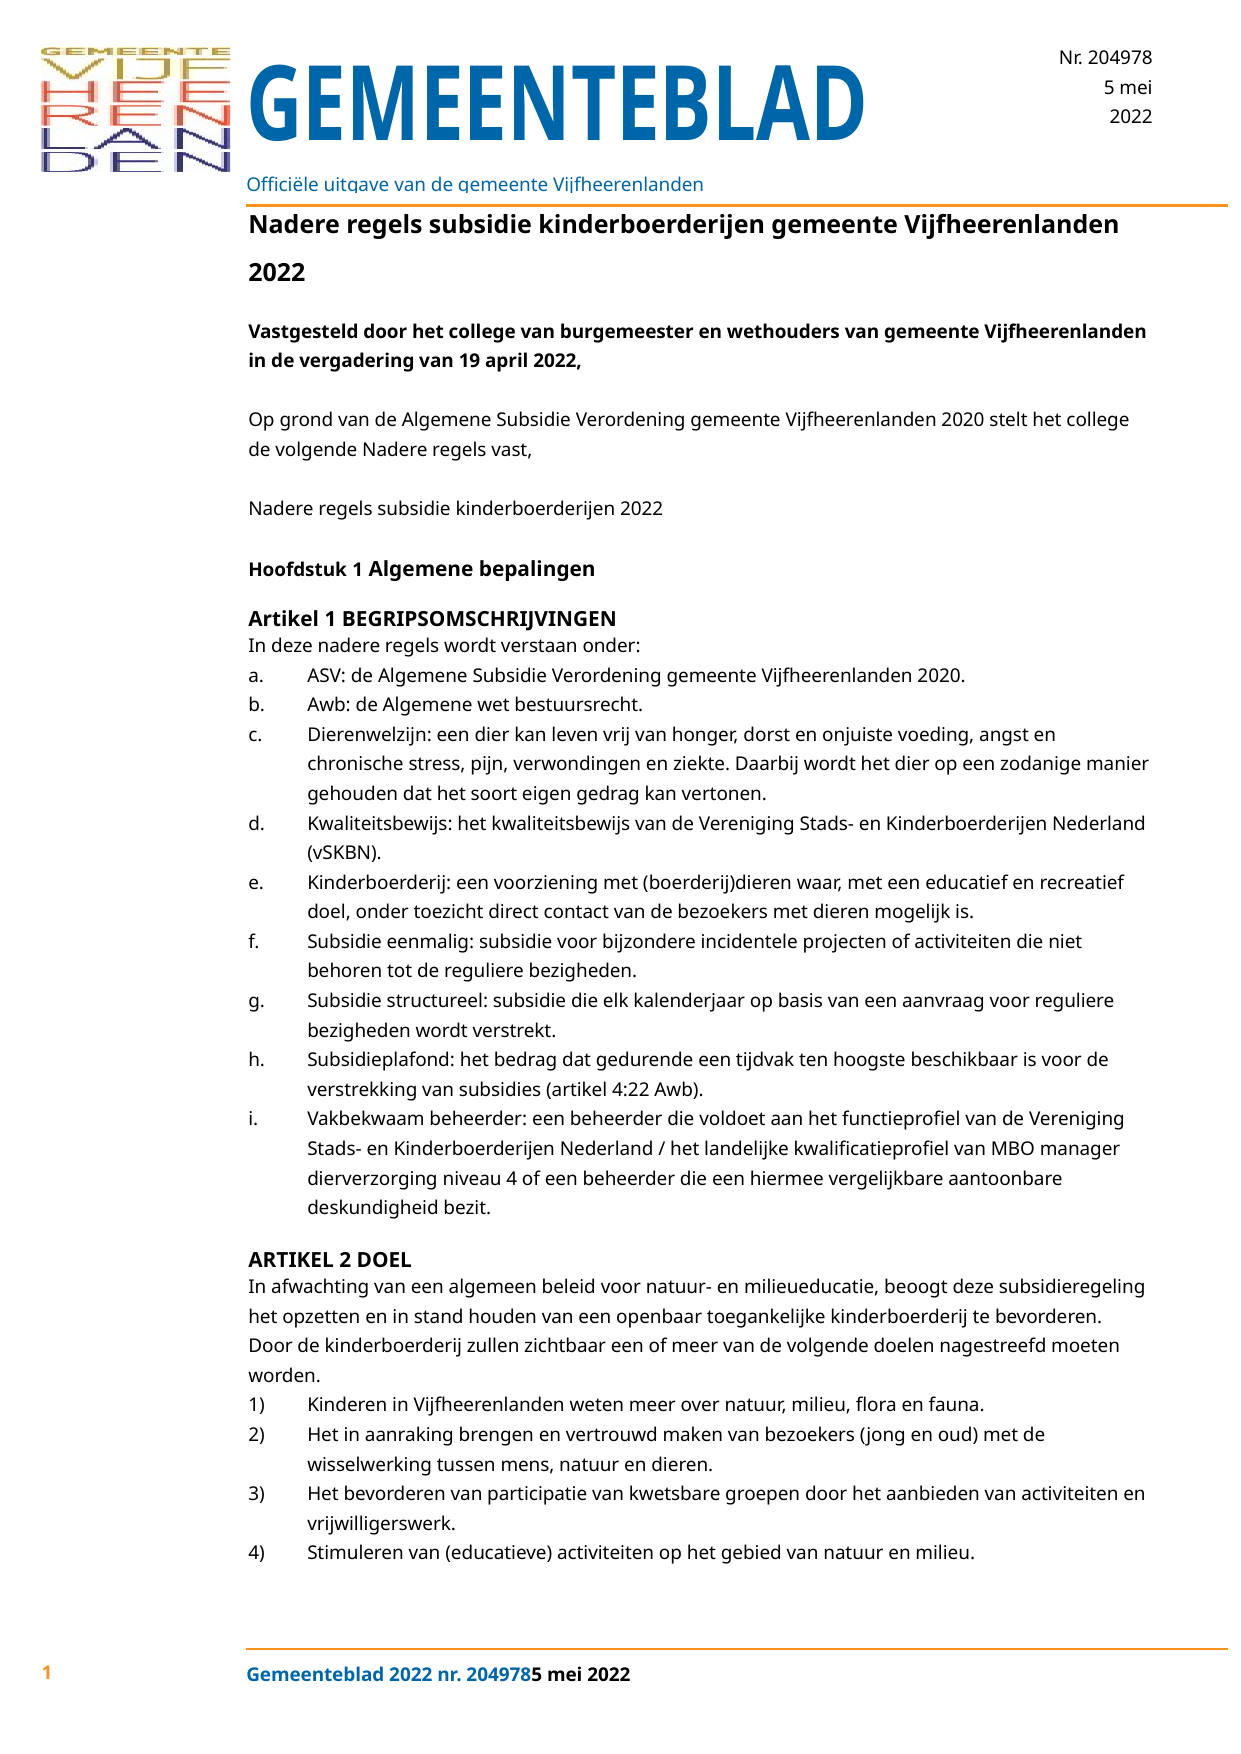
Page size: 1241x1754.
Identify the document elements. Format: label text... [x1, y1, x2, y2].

list ASV: de Algemene Subsidie Verordening gemeente Vijfheerenlanden 2020. [248, 662, 1152, 688]
text Op grond van de Algemene Subsidie Verordening gemeente Vijfheerenlanden 2020 stelt het college de volgende Nadere regels vast, [248, 407, 1152, 462]
list Awb: de Algemene wet bestuursrecht. [248, 691, 1152, 717]
text Artikel 1 BEGRIPSOMSCHRIJVINGEN [248, 604, 1152, 632]
picture [41, 47, 231, 172]
list Kwaliteitsbewijs: het kwaliteitsbewijs van de Vereniging Stads- en Kinderboerderijen Nederland (vSKBN). [248, 810, 1152, 865]
text In afwachting van een algemeen beleid voor natuur- en milieueducatie, beoogt deze subsidieregeling het opzetten en in stand houden van een openbaar toegankelijke kinderboerderij te bevorderen. Door de kinderboerderij zullen zichtbaar een of meer van de volgende doelen nagestreefd moeten worden. [248, 1273, 1152, 1388]
list Subsidie eenmalig: subsidie voor bijzondere incidentele projecten of activiteiten die niet behoren tot de reguliere bezigheden. [248, 928, 1152, 983]
list Kinderen in Vijfheerenlanden weten meer over natuur, milieu, flora en fauna. [248, 1392, 1152, 1417]
text In deze nadere regels wordt verstaan onder: [248, 632, 1152, 658]
text Vastgesteld door het college van burgemeester en wethouders van gemeente Vijfheerenlanden in de vergadering van 19 april 2022, [248, 318, 1152, 373]
list Subsidie structureel: subsidie die elk kalenderjaar op basis van een aanvraag voor reguliere bezigheden wordt verstrekt. [248, 987, 1152, 1043]
list Het bevorderen van participatie van kwetsbare groepen door het aanbieden van activiteiten en vrijwilligerswerk. [248, 1480, 1152, 1536]
list Vakbekwaam beheerder: een beheerder die voldoet aan het functieprofiel van de Vereniging Stads- en Kinderboerderijen Nederland / het landelijke kwalificatieprofiel van MBO manager dierverzorging niveau 4 of een beheerder die een hiermee vergelijkbare aantoonbare deskundigheid bezit. [248, 1106, 1152, 1220]
text Nadere regels subsidie kinderboerderijen gemeente Vijfheerenlanden 2022 [248, 207, 1152, 288]
text Hoofdstuk 1 Algemene bepalingen [248, 554, 1152, 583]
list Kinderboerderij: een voorziening met (boerderij)dieren waar, met een educatief en recreatief doel, onder toezicht direct contact van de bezoekers met dieren mogelijk is. [248, 869, 1152, 924]
text Nadere regels subsidie kinderboerderijen 2022 [248, 495, 1152, 521]
text ARTIKEL 2 DOEL [248, 1245, 1152, 1273]
list Dierenwelzijn: een dier kan leven vrij van honger, dorst en onjuiste voeding, angst en chronische stress, pijn, verwondingen en ziekte. Daarbij wordt het dier op een zodanige manier gehouden dat het soort eigen gedrag kan vertonen. [248, 721, 1152, 806]
list Het in aanraking brengen en vertrouwd maken van bezoekers (jong en oud) met de wisselwerking tussen mens, natuur en dieren. [248, 1421, 1152, 1476]
list Stimuleren van (educatieve) activiteiten op het gebied van natuur en milieu. [248, 1539, 1152, 1565]
list Subsidieplafond: het bedrag dat gedurende een tijdvak ten hoogste beschikbaar is voor de verstrekking van subsidies (artikel 4:22 Awb). [248, 1046, 1152, 1102]
